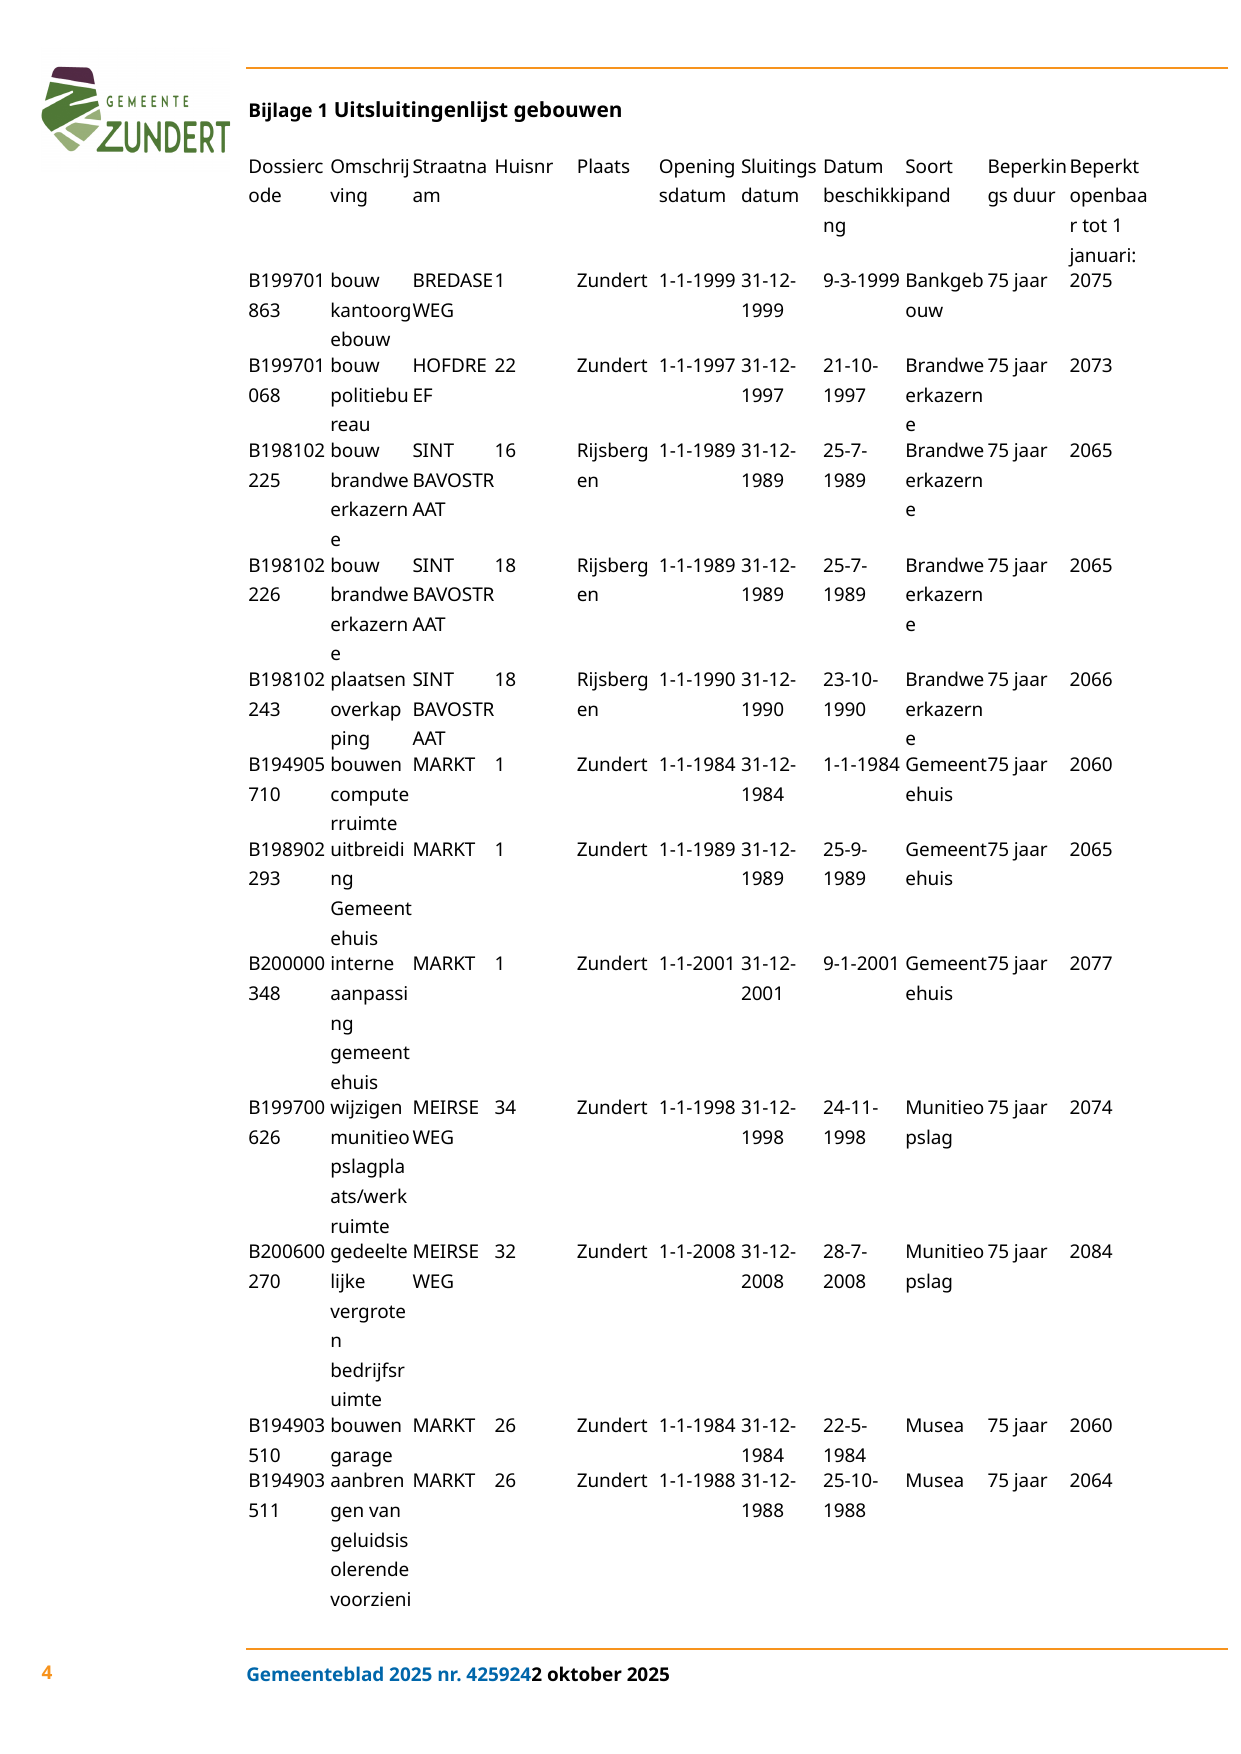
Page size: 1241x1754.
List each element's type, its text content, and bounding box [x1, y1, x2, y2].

table_cell bouw kantoorgebouw [330, 268, 412, 352]
table_cell 23-10-1990 [823, 666, 905, 751]
table_cell Munitieopslag [905, 1095, 987, 1239]
table_cell Musea [905, 1412, 987, 1468]
table_cell Bankgebouw [905, 268, 987, 352]
table_cell 18 [494, 666, 577, 751]
table_cell B200000348 [248, 951, 330, 1094]
table_header Beperkt openbaar tot 1 januari: [1069, 153, 1152, 267]
table_cell 31-12-1989 [741, 836, 823, 951]
table_cell Brandweerkazerne [905, 666, 987, 751]
table_cell B198102225 [248, 437, 330, 552]
table_cell 75 jaar [987, 1412, 1069, 1468]
table_cell 75 jaar [987, 751, 1069, 836]
table_cell Gemeentehuis [905, 751, 987, 836]
table_cell 2065 [1069, 552, 1152, 666]
table_cell Zundert [577, 1412, 659, 1468]
table_cell 75 jaar [987, 836, 1069, 951]
table_header Straatnaam [412, 153, 494, 267]
table_cell 24-11-1998 [823, 1095, 905, 1239]
table_cell SINT BAVOSTRAAT [412, 552, 494, 666]
table_cell Rijsbergen [577, 437, 659, 552]
table_cell Zundert [577, 268, 659, 352]
table_cell Zundert [577, 1468, 659, 1612]
table_cell SINT BAVOSTRAAT [412, 437, 494, 552]
table_header Huisnr [494, 153, 577, 267]
table_cell 1-1-1984 [823, 751, 905, 836]
table_cell bouwen computerruimte [330, 751, 412, 836]
table_cell aanbrengen van geluidsisolerende voorzieni [330, 1468, 412, 1612]
table_header Omschrijving [330, 153, 412, 267]
table_cell B198102226 [248, 552, 330, 666]
table_cell B199700626 [248, 1095, 330, 1239]
table_cell 1-1-1989 [659, 437, 741, 552]
table_cell 75 jaar [987, 353, 1069, 437]
table_cell 31-12-1988 [741, 1468, 823, 1612]
table_cell 75 jaar [987, 552, 1069, 666]
table_header Datum beschikking [823, 153, 905, 267]
table_cell B199701068 [248, 353, 330, 437]
table_cell 1 [494, 951, 577, 1094]
table_cell 31-12-1989 [741, 437, 823, 552]
table_cell Musea [905, 1468, 987, 1612]
table_cell 1-1-2008 [659, 1239, 741, 1412]
table_cell 75 jaar [987, 666, 1069, 751]
table_cell 2074 [1069, 1095, 1152, 1239]
table_cell 22 [494, 353, 577, 437]
table_header Beperkings duur [987, 153, 1069, 267]
table_cell bouw politiebureau [330, 353, 412, 437]
table_cell MARKT [412, 836, 494, 951]
table_cell 31-12-1997 [741, 353, 823, 437]
table_cell B198102243 [248, 666, 330, 751]
table_cell 21-10-1997 [823, 353, 905, 437]
table_cell 9-3-1999 [823, 268, 905, 352]
table_cell 1 [494, 751, 577, 836]
table_header Dossiercode [248, 153, 330, 267]
table_cell Zundert [577, 951, 659, 1094]
table_cell 75 jaar [987, 1095, 1069, 1239]
table_cell Rijsbergen [577, 552, 659, 666]
table_header Plaats [577, 153, 659, 267]
table_cell Gemeentehuis [905, 836, 987, 951]
table_cell 2066 [1069, 666, 1152, 751]
table_cell HOFDREEF [412, 353, 494, 437]
table_cell MARKT [412, 1412, 494, 1468]
table_cell 1-1-1990 [659, 666, 741, 751]
table_cell 75 jaar [987, 951, 1069, 1094]
table_cell Brandweerkazerne [905, 437, 987, 552]
table_cell 2065 [1069, 836, 1152, 951]
table_cell 2065 [1069, 437, 1152, 552]
table_cell wijzigen munitieopslagplaats/werkruimte [330, 1095, 412, 1239]
table_cell MEIRSEWEG [412, 1095, 494, 1239]
table_cell Brandweerkazerne [905, 353, 987, 437]
table_cell Rijsbergen [577, 666, 659, 751]
table_cell 31-12-2001 [741, 951, 823, 1094]
table_cell 18 [494, 552, 577, 666]
table_cell Zundert [577, 353, 659, 437]
table_cell gedeeltelijke vergroten bedrijfsruimte [330, 1239, 412, 1412]
table_cell B199701863 [248, 268, 330, 352]
table_cell SINT BAVOSTRAAT [412, 666, 494, 751]
table_cell 32 [494, 1239, 577, 1412]
table_cell 2064 [1069, 1468, 1152, 1612]
table_cell 1 [494, 268, 577, 352]
table_cell 25-10-1988 [823, 1468, 905, 1612]
table_cell 16 [494, 437, 577, 552]
table_cell 2075 [1069, 268, 1152, 352]
table_header Openingsdatum [659, 153, 741, 267]
table_cell 2077 [1069, 951, 1152, 1094]
table_cell Brandweerkazerne [905, 552, 987, 666]
table_cell 1-1-1984 [659, 1412, 741, 1468]
table_cell MARKT [412, 751, 494, 836]
table_header Soort pand [905, 153, 987, 267]
table_cell 1-1-1988 [659, 1468, 741, 1612]
text Bijlage 1 Uitsluitingenlijst gebouwen [248, 95, 1152, 123]
table_cell 1-1-1999 [659, 268, 741, 352]
table_cell 26 [494, 1468, 577, 1612]
table_cell 28-7-2008 [823, 1239, 905, 1412]
table_cell 2060 [1069, 1412, 1152, 1468]
table_cell Zundert [577, 751, 659, 836]
table_cell 75 jaar [987, 268, 1069, 352]
table_cell 1-1-2001 [659, 951, 741, 1094]
table_cell 2084 [1069, 1239, 1152, 1412]
table_cell 25-9-1989 [823, 836, 905, 951]
table_cell 75 jaar [987, 437, 1069, 552]
table_cell 31-12-1984 [741, 751, 823, 836]
table_cell 31-12-1989 [741, 552, 823, 666]
table_cell Zundert [577, 836, 659, 951]
table_cell 31-12-2008 [741, 1239, 823, 1412]
table_cell B198902293 [248, 836, 330, 951]
table_cell MARKT [412, 951, 494, 1094]
table_cell interne aanpassing gemeentehuis [330, 951, 412, 1094]
table_cell 2060 [1069, 751, 1152, 836]
table_cell 25-7-1989 [823, 437, 905, 552]
table_cell 75 jaar [987, 1468, 1069, 1612]
table_cell 75 jaar [987, 1239, 1069, 1412]
table_cell B194903511 [248, 1468, 330, 1612]
table_cell 1 [494, 836, 577, 951]
table_cell 1-1-1997 [659, 353, 741, 437]
table_cell 1-1-1989 [659, 836, 741, 951]
table_cell 2073 [1069, 353, 1152, 437]
table_cell 31-12-1999 [741, 268, 823, 352]
table_cell 1-1-1984 [659, 751, 741, 836]
table_cell B194905710 [248, 751, 330, 836]
table_cell Munitieopslag [905, 1239, 987, 1412]
table_cell 1-1-1989 [659, 552, 741, 666]
table_cell plaatsen overkapping [330, 666, 412, 751]
table_cell bouw brandweerkazerne [330, 437, 412, 552]
picture [41, 47, 231, 172]
table_cell 31-12-1990 [741, 666, 823, 751]
table_cell 22-5-1984 [823, 1412, 905, 1468]
table_cell Zundert [577, 1095, 659, 1239]
table_cell 26 [494, 1412, 577, 1468]
table_cell 31-12-1998 [741, 1095, 823, 1239]
table_cell 25-7-1989 [823, 552, 905, 666]
table_cell 1-1-1998 [659, 1095, 741, 1239]
table_cell Gemeentehuis [905, 951, 987, 1094]
table_cell 31-12-1984 [741, 1412, 823, 1468]
table_cell Zundert [577, 1239, 659, 1412]
table_cell 34 [494, 1095, 577, 1239]
table_cell MEIRSEWEG [412, 1239, 494, 1412]
table_cell MARKT [412, 1468, 494, 1612]
table_cell BREDASEWEG [412, 268, 494, 352]
table_cell uitbreiding Gemeentehuis [330, 836, 412, 951]
table_cell bouwen garage [330, 1412, 412, 1468]
table_cell 9-1-2001 [823, 951, 905, 1094]
table_cell bouw brandweerkazerne [330, 552, 412, 666]
table_cell B194903510 [248, 1412, 330, 1468]
table_header Sluitingsdatum [741, 153, 823, 267]
table_cell B200600270 [248, 1239, 330, 1412]
